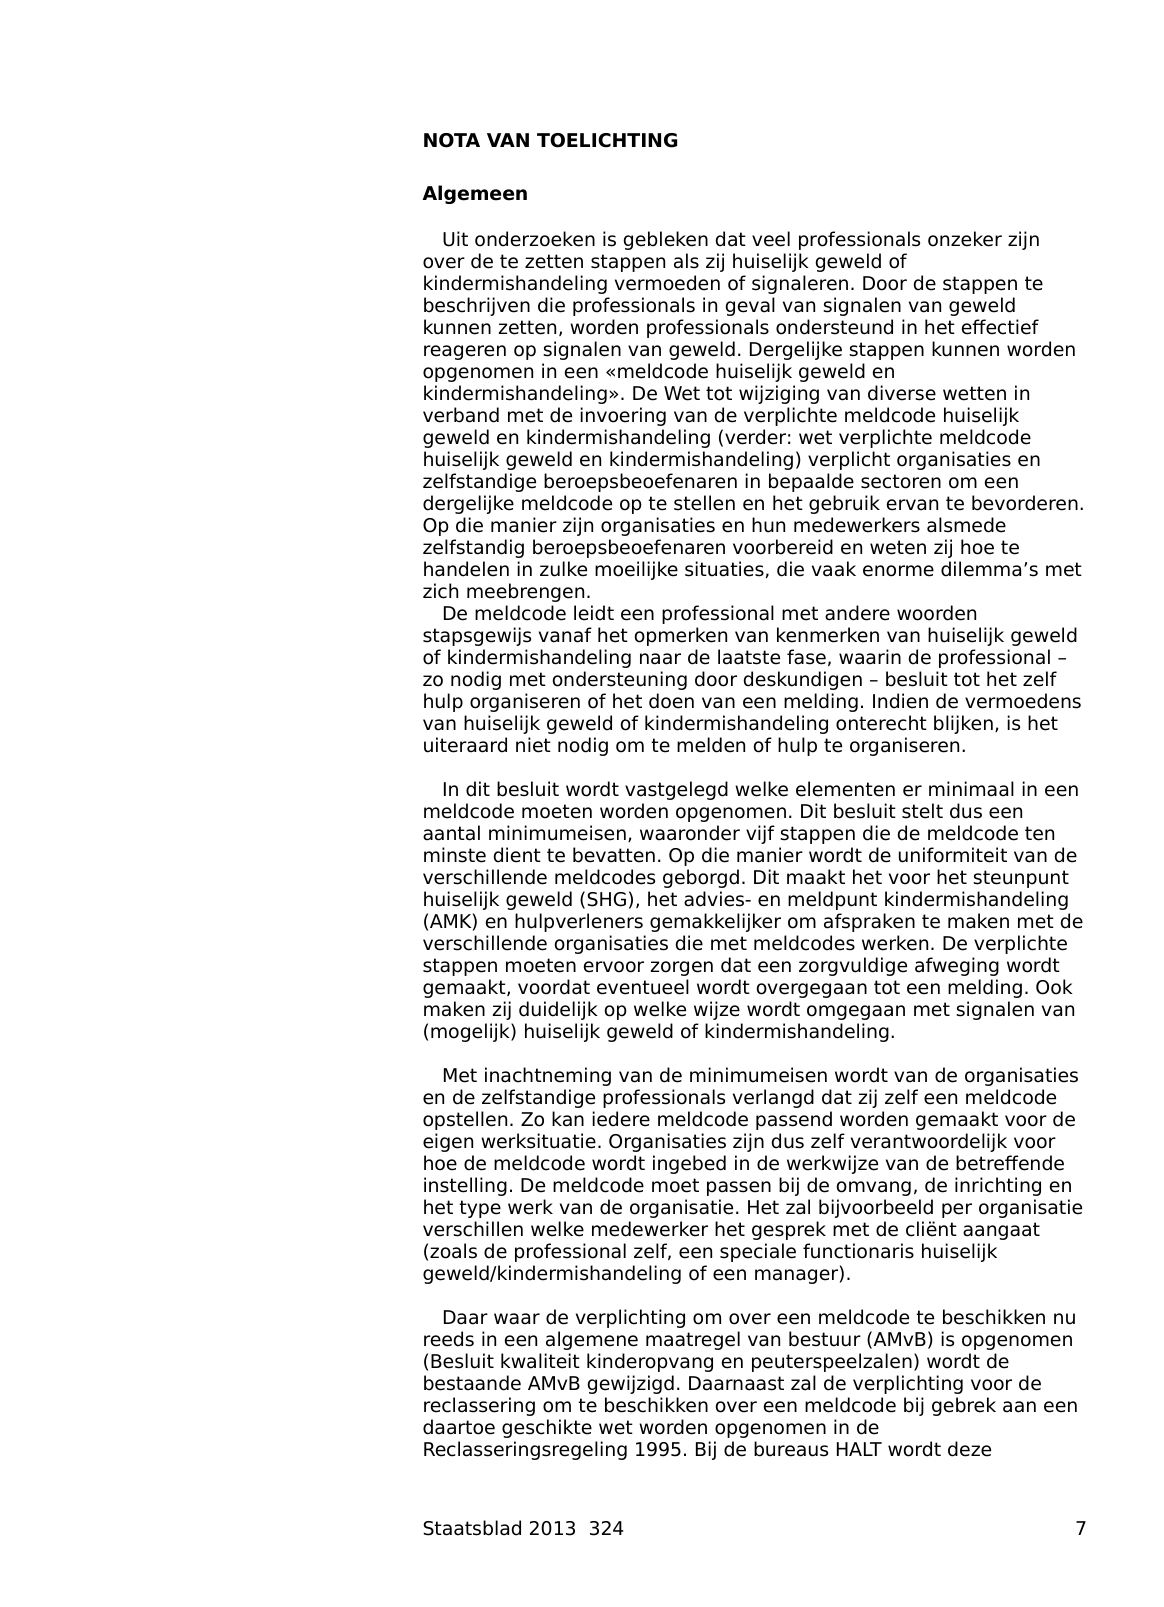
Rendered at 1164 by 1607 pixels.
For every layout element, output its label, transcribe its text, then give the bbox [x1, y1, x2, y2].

subtitle Algemeen [422, 182, 1087, 204]
text Met inachtneming van de minimumeisen wordt van de organisaties en de zelfstandige professionals verlangd dat zij zelf een meldcode opstellen. Zo kan iedere meldcode passend worden gemaakt voor de eigen werksituatie. Organisaties zijn dus zelf verantwoordelijk voor hoe de meldcode wordt ingebed in de werkwijze van de betreffende instelling. De meldcode moet passen bij de omvang, de inrichting en het type werk van de organisatie. Het zal bijvoorbeeld per organisatie verschillen welke medewerker het gesprek met de cliënt aangaat (zoals de professional zelf, een speciale functionaris huiselijk geweld/kindermishandeling of een manager). [422, 1065, 1087, 1285]
subtitle NOTA VAN TOELICHTING [422, 130, 1087, 152]
text De meldcode leidt een professional met andere woorden stapsgewijs vanaf het opmerken van kenmerken van huiselijk geweld of kindermishandeling naar de laatste fase, waarin de professional – zo nodig met ondersteuning door deskundigen – besluit tot het zelf hulp organiseren of het doen van een melding. Indien de vermoedens van huiselijk geweld of kindermishandeling onterecht blijken, is het uiteraard niet nodig om te melden of hulp te organiseren. [422, 603, 1087, 757]
text Uit onderzoeken is gebleken dat veel professionals onzeker zijn over de te zetten stappen als zij huiselijk geweld of kindermishandeling vermoeden of signaleren. Door de stappen te beschrijven die professionals in geval van signalen van geweld kunnen zetten, worden professionals ondersteund in het effectief reageren op signalen van geweld. Dergelijke stappen kunnen worden opgenomen in een «meldcode huiselijk geweld en kindermishandeling». De Wet tot wijziging van diverse wetten in verband met de invoering van de verplichte meldcode huiselijk geweld en kindermishandeling (verder: wet verplichte meldcode huiselijk geweld en kindermishandeling) verplicht organisaties en zelfstandige beroepsbeoefenaren in bepaalde sectoren om een dergelijke meldcode op te stellen en het gebruik ervan te bevorderen. Op die manier zijn organisaties en hun medewerkers alsmede zelfstandig beroepsbeoefenaren voorbereid en weten zij hoe te handelen in zulke moeilijke situaties, die vaak enorme dilemma’s met zich meebrengen. [422, 229, 1087, 603]
text Daar waar de verplichting om over een meldcode te beschikken nu reeds in een algemene maatregel van bestuur (AMvB) is opgenomen (Besluit kwaliteit kinderopvang en peuterspeelzalen) wordt de bestaande AMvB gewijzigd. Daarnaast zal de verplichting voor de reclassering om te beschikken over een meldcode bij gebrek aan een daartoe geschikte wet worden opgenomen in de Reclasseringsregeling 1995. Bij de bureaus HALT wordt deze [422, 1307, 1087, 1461]
text In dit besluit wordt vastgelegd welke elementen er minimaal in een meldcode moeten worden opgenomen. Dit besluit stelt dus een aantal minimumeisen, waaronder vijf stappen die de meldcode ten minste dient te bevatten. Op die manier wordt de uniformiteit van de verschillende meldcodes geborgd. Dit maakt het voor het steunpunt huiselijk geweld (SHG), het advies- en meldpunt kindermishandeling (AMK) en hulpverleners gemakkelijker om afspraken te maken met de verschillende organisaties die met meldcodes werken. De verplichte stappen moeten ervoor zorgen dat een zorgvuldige afweging wordt gemaakt, voordat eventueel wordt overgegaan tot een melding. Ook maken zij duidelijk op welke wijze wordt omgegaan met signalen van (mogelijk) huiselijk geweld of kindermishandeling. [422, 779, 1087, 1043]
